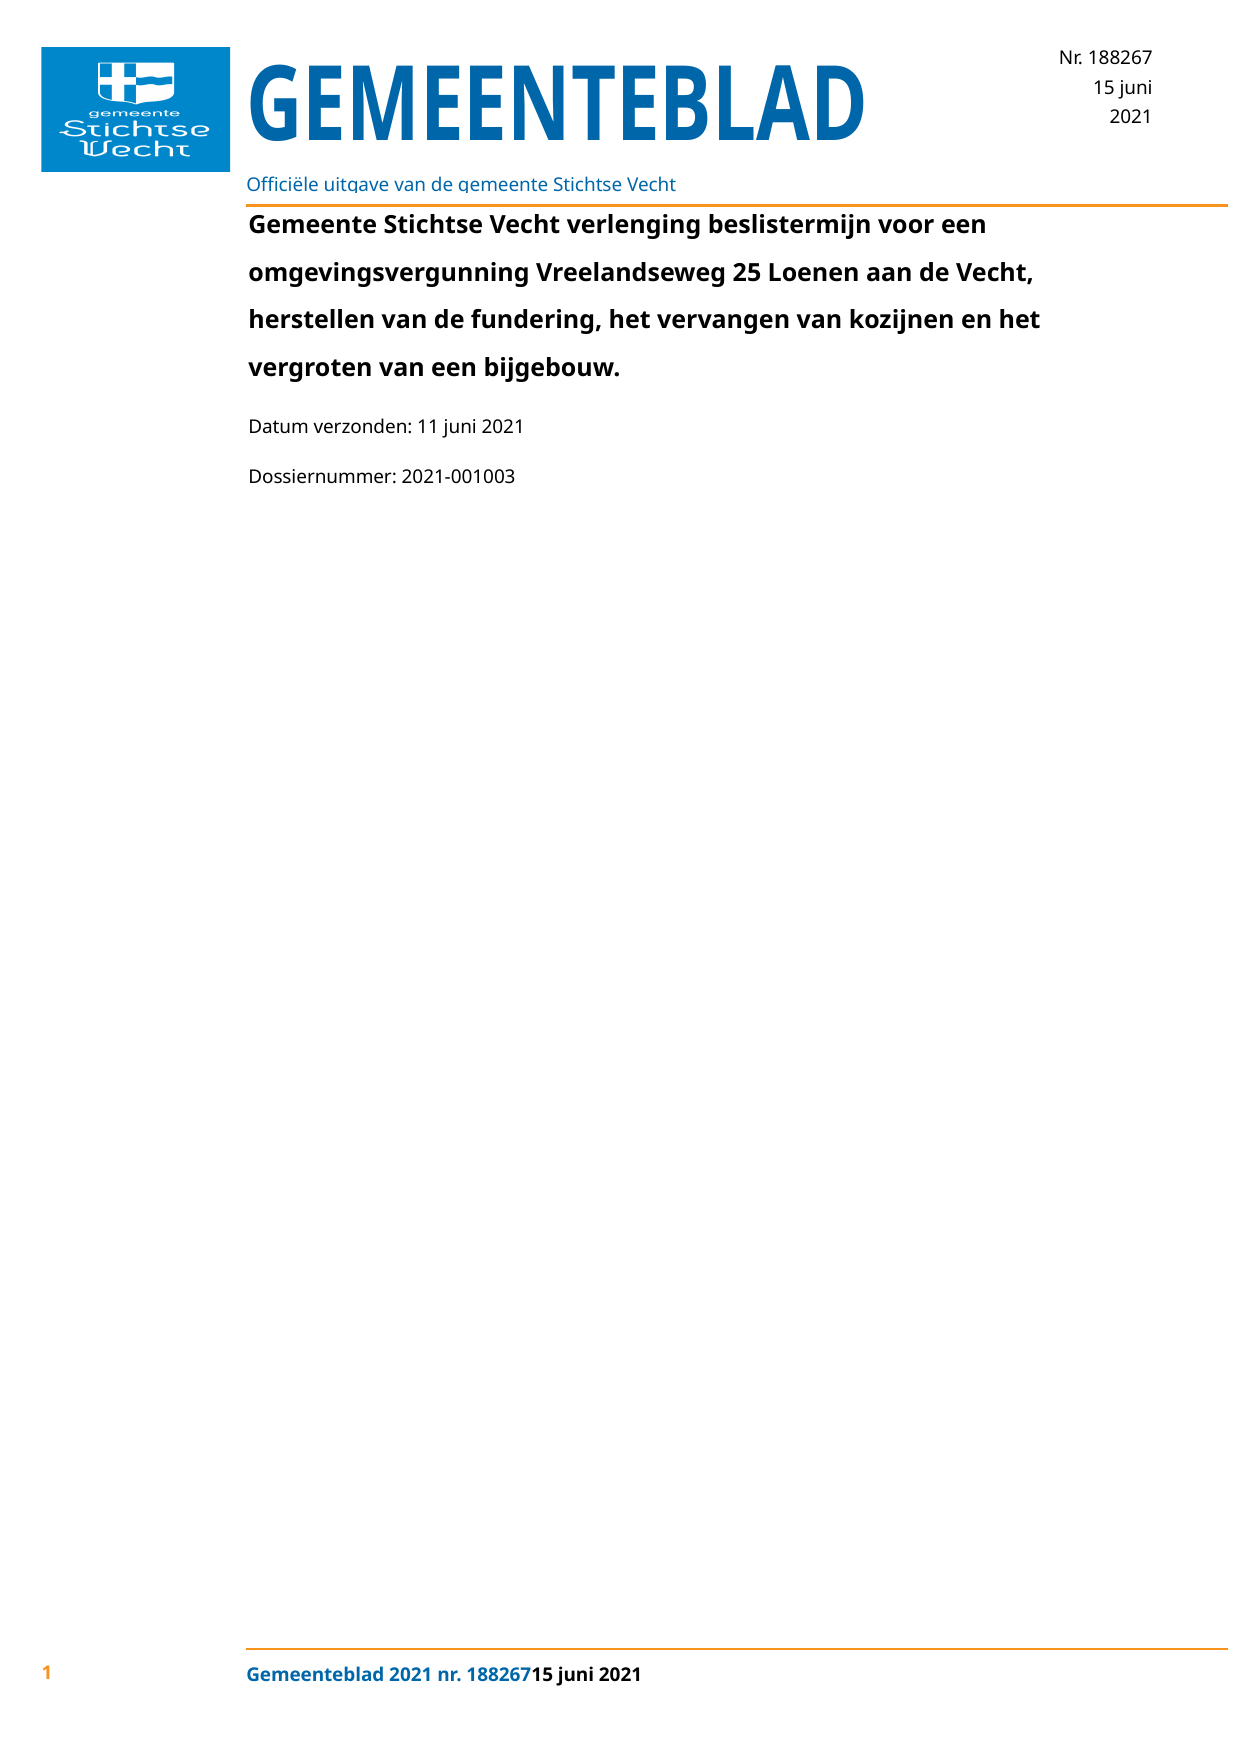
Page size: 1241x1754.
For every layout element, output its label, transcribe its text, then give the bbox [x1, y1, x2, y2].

picture [99, 63, 135, 101]
text Dossiernummer: 2021-001003 [248, 463, 1152, 489]
picture [137, 63, 174, 103]
text Datum verzonden: 11 juni 2021 [248, 413, 1152, 439]
text Gemeente Stichtse Vecht verlenging beslistermijn voor een omgevingsvergunning Vreelandseweg 25 Loenen aan de Vecht, herstellen van de fundering, het vervangen van kozijnen en het vergroten van een bijgebouw. [248, 207, 1152, 384]
